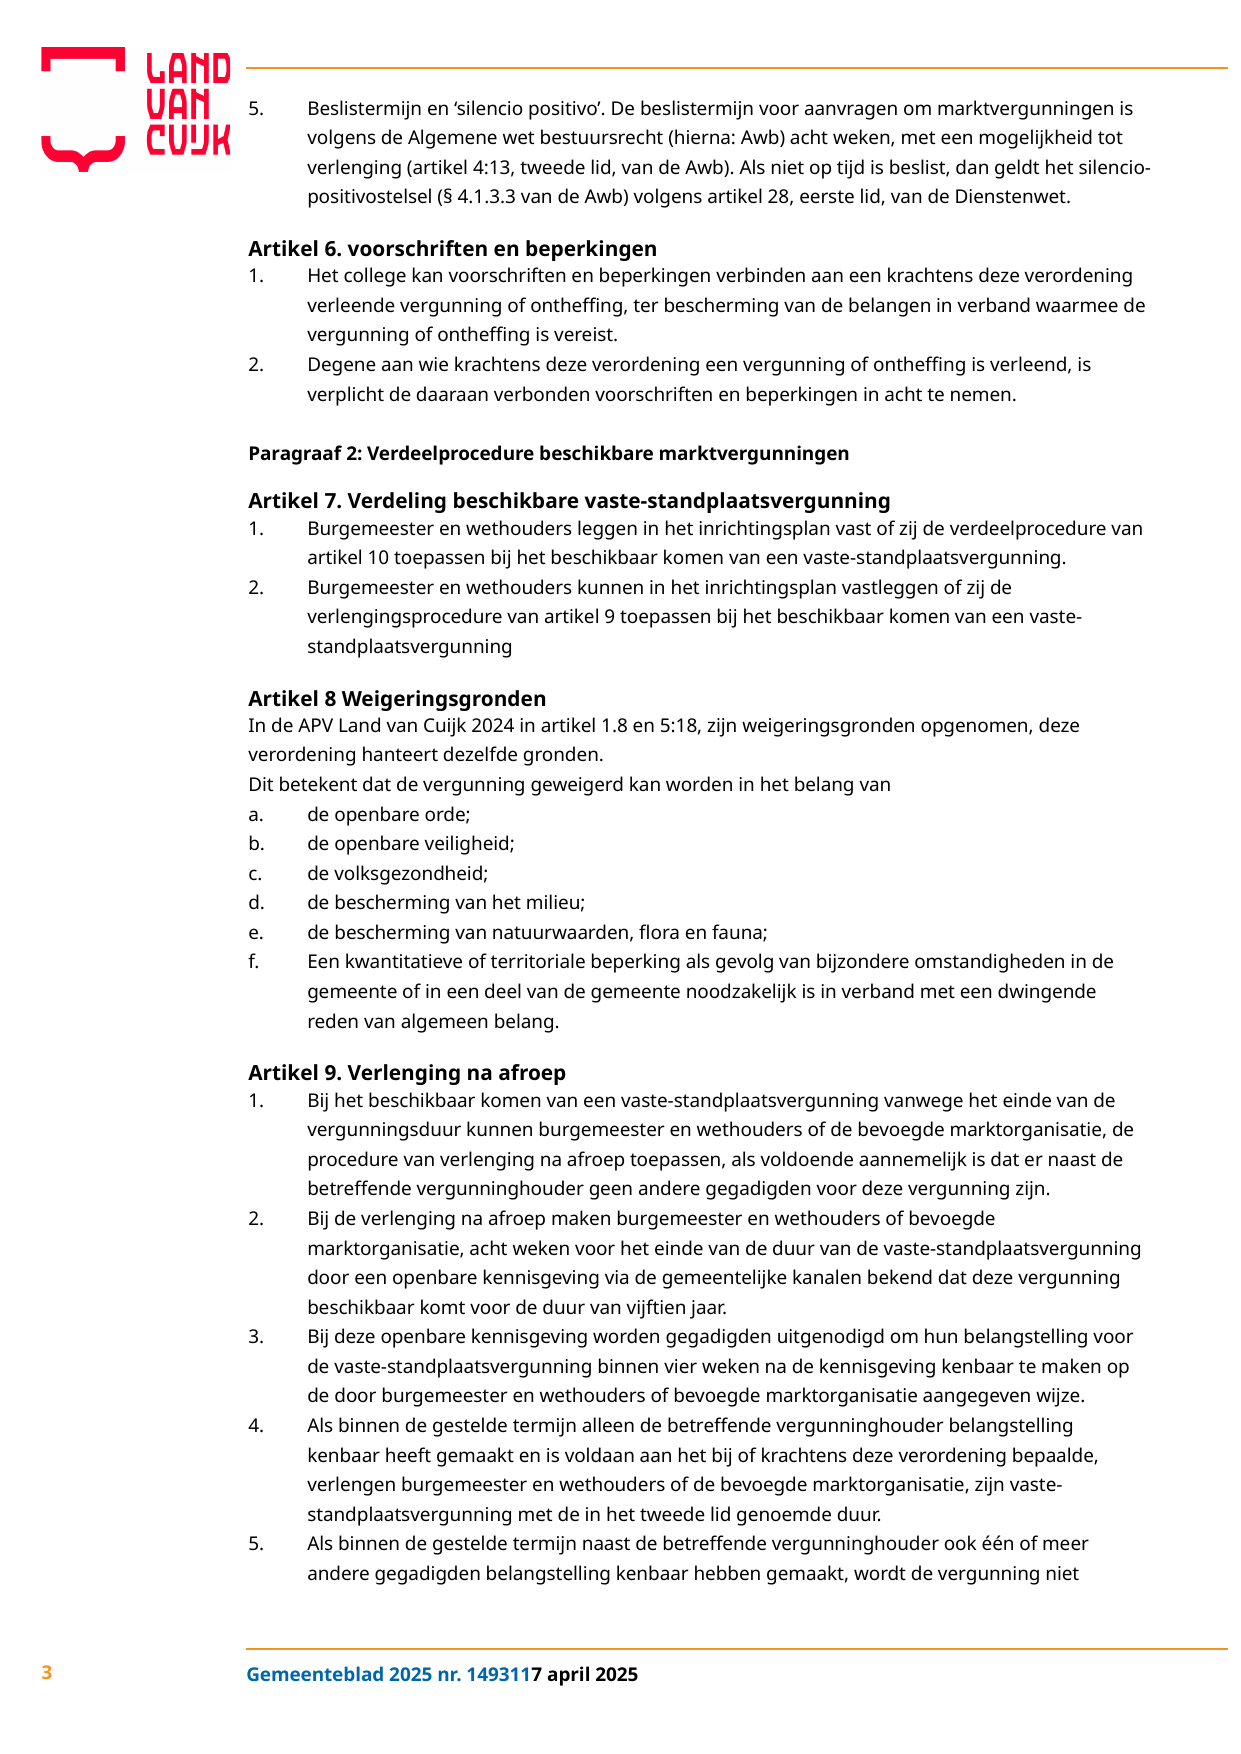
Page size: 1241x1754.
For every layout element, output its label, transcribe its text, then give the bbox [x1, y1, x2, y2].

list de openbare veiligheid; [248, 830, 1152, 856]
text Artikel 7. Verdeling beschikbare vaste-standplaatsvergunning [248, 486, 1152, 515]
list Burgemeester en wethouders leggen in het inrichtingsplan vast of zij de verdeelprocedure van artikel 10 toepassen bij het beschikbaar komen van een vaste-standplaatsvergunning. [248, 515, 1152, 570]
list Het college kan voorschriften en beperkingen verbinden aan een krachtens deze verordening verleende vergunning of ontheffing, ter bescherming van de belangen in verband waarmee de vergunning of ontheffing is vereist. [248, 262, 1152, 347]
list Degene aan wie krachtens deze verordening een vergunning of ontheffing is verleend, is verplicht de daaraan verbonden voorschriften en beperkingen in acht te nemen. [248, 351, 1152, 406]
list Beslistermijn en ‘silencio positivo’. De beslistermijn voor aanvragen om marktvergunningen is volgens de Algemene wet bestuursrecht (hierna: Awb) acht weken, met een mogelijkheid tot verlenging (artikel 4:13, tweede lid, van de Awb). Als niet op tijd is beslist, dan geldt het silencio-positivostelsel (§ 4.1.3.3 van de Awb) volgens artikel 28, eerste lid, van de Dienstenwet. [248, 95, 1152, 209]
text In de APV Land van Cuijk 2024 in artikel 1.8 en 5:18, zijn weigeringsgronden opgenomen, deze verordening hanteert dezelfde gronden. [248, 712, 1152, 767]
list Een kwantitatieve of territoriale beperking als gevolg van bijzondere omstandigheden in de gemeente of in een deel van de gemeente noodzakelijk is in verband met een dwingende reden van algemeen belang. [248, 949, 1152, 1034]
text Artikel 8 Weigeringsgronden [248, 684, 1152, 712]
list Als binnen de gestelde termijn naast de betreffende vergunninghouder ook één of meer andere gegadigden belangstelling kenbaar hebben gemaakt, wordt de vergunning niet [248, 1531, 1152, 1586]
list de volksgezondheid; [248, 860, 1152, 886]
text Artikel 6. voorschriften en beperkingen [248, 234, 1152, 262]
text Paragraaf 2: Verdeelprocedure beschikbare marktvergunningen [248, 440, 1152, 466]
list de openbare orde; [248, 801, 1152, 827]
picture [41, 47, 231, 172]
text Artikel 9. Verlenging na afroep [248, 1058, 1152, 1087]
list Burgemeester en wethouders kunnen in het inrichtingsplan vastleggen of zij de verlengingsprocedure van artikel 9 toepassen bij het beschikbaar komen van een vaste-standplaatsvergunning [248, 574, 1152, 659]
list Als binnen de gestelde termijn alleen de betreffende vergunninghouder belangstelling kenbaar heeft gemaakt en is voldaan aan het bij of krachtens deze verordening bepaalde, verlengen burgemeester en wethouders of de bevoegde marktorganisatie, zijn vaste-standplaatsvergunning met de in het tweede lid genoemde duur. [248, 1412, 1152, 1527]
list de bescherming van natuurwaarden, flora en fauna; [248, 919, 1152, 945]
list Bij het beschikbaar komen van een vaste-standplaatsvergunning vanwege het einde van de vergunningsduur kunnen burgemeester en wethouders of de bevoegde marktorganisatie, de procedure van verlenging na afroep toepassen, als voldoende aannemelijk is dat er naast de betreffende vergunninghouder geen andere gegadigden voor deze vergunning zijn. [248, 1087, 1152, 1201]
list de bescherming van het milieu; [248, 889, 1152, 915]
list Bij de verlenging na afroep maken burgemeester en wethouders of bevoegde marktorganisatie, acht weken voor het einde van de duur van de vaste-standplaatsvergunning door een openbare kennisgeving via de gemeentelijke kanalen bekend dat deze vergunning beschikbaar komt voor de duur van vijftien jaar. [248, 1205, 1152, 1319]
text Dit betekent dat de vergunning geweigerd kan worden in het belang van [248, 771, 1152, 797]
list Bij deze openbare kennisgeving worden gegadigden uitgenodigd om hun belangstelling voor de vaste-standplaatsvergunning binnen vier weken na de kennisgeving kenbaar te maken op de door burgemeester en wethouders of bevoegde marktorganisatie aangegeven wijze. [248, 1323, 1152, 1408]
